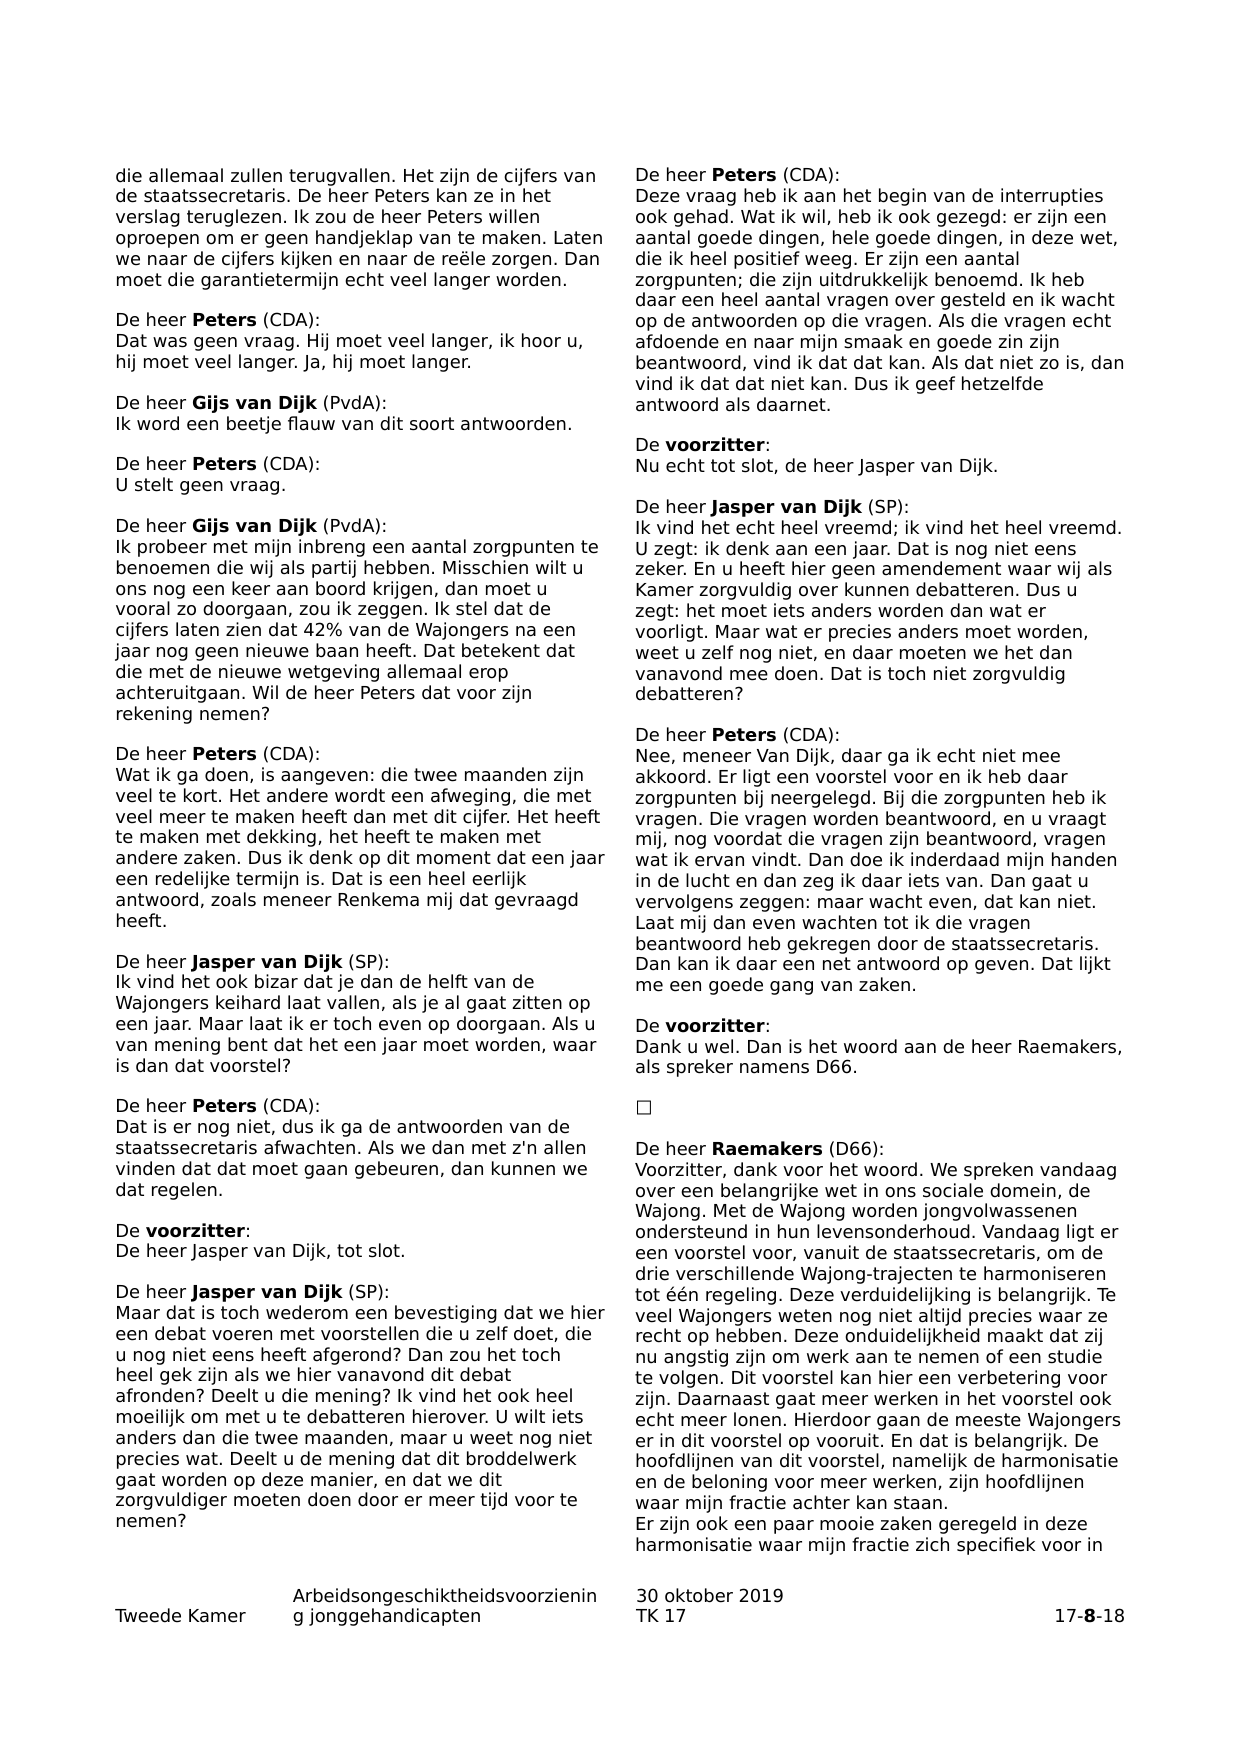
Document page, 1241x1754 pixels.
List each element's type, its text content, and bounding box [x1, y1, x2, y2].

text De heer Jasper van Dijk (SP): [635, 497, 1125, 517]
text De heer Peters (CDA): [115, 744, 605, 765]
text Wat ik ga doen, is aangeven: die twee maanden zijn veel te kort. Het andere wordt een afweging, die met veel meer te maken heeft dan met dit cijfer. Het heeft te maken met dekking, het heeft te maken met andere zaken. Dus ik denk op dit moment dat een jaar een redelijke termijn is. Dat is een heel eerlijk antwoord, zoals meneer Renkema mij dat gevraagd heeft. [115, 765, 605, 931]
text Maar dat is toch wederom een bevestiging dat we hier een debat voeren met voorstellen die u zelf doet, die u nog niet eens heeft afgerond? Dan zou het toch heel gek zijn als we hier vanavond dit debat afronden? Deelt u die mening? Ik vind het ook heel moeilijk om met u te debatteren hierover. U wilt iets anders dan die twee maanden, maar u weet nog niet precies wat. Deelt u de mening dat dit broddelwerk gaat worden op deze manier, en dat we dit zorgvuldiger moeten doen door er meer tijd voor te nemen? [115, 1303, 605, 1532]
text De heer Gijs van Dijk (PvdA): [115, 393, 605, 413]
text Dank u wel. Dan is het woord aan de heer Raemakers, als spreker namens D66. [635, 1036, 1125, 1078]
text De heer Gijs van Dijk (PvdA): [115, 516, 605, 537]
text De heer Peters (CDA): [115, 1096, 605, 1117]
text Ik probeer met mijn inbreng een aantal zorgpunten te benoemen die wij als partij hebben. Misschien wilt u ons nog een keer aan boord krijgen, dan moet u vooral zo doorgaan, zou ik zeggen. Ik stel dat de cijfers laten zien dat 42% van de Wajongers na een jaar nog geen nieuwe baan heeft. Dat betekent dat die met de nieuwe wetgeving allemaal erop achteruitgaan. Wil de heer Peters dat voor zijn rekening nemen? [115, 537, 605, 724]
text Ik word een beetje flauw van dit soort antwoorden. [115, 413, 605, 434]
text ⬜ [635, 1098, 1125, 1119]
text Dat was geen vraag. Hij moet veel langer, ik hoor u, hij moet veel langer. Ja, hij moet langer. [115, 331, 605, 373]
text De heer Raemakers (D66): [635, 1139, 1125, 1159]
text De voorzitter: [115, 1220, 605, 1241]
text Nu echt tot slot, de heer Jasper van Dijk. [635, 456, 1125, 477]
text Deze vraag heb ik aan het begin van de interrupties ook gehad. Wat ik wil, heb ik ook gezegd: er zijn een aantal goede dingen, hele goede dingen, in deze wet, die ik heel positief weeg. Er zijn een aantal zorgpunten; die zijn uitdrukkelijk benoemd. Ik heb daar een heel aantal vragen over gesteld en ik wacht op de antwoorden op die vragen. Als die vragen echt afdoende en naar mijn smaak en goede zin zijn beantwoord, vind ik dat dat kan. Als dat niet zo is, dan vind ik dat dat niet kan. Dus ik geef hetzelfde antwoord als daarnet. [635, 186, 1125, 415]
text De heer Peters (CDA): [115, 310, 605, 331]
text De heer Jasper van Dijk (SP): [115, 1282, 605, 1303]
text Nee, meneer Van Dijk, daar ga ik echt niet mee akkoord. Er ligt een voorstel voor en ik heb daar zorgpunten bij neergelegd. Bij die zorgpunten heb ik vragen. Die vragen worden beantwoord, en u vraagt mij, nog voordat die vragen zijn beantwoord, vragen wat ik ervan vindt. Dan doe ik inderdaad mijn handen in de lucht en dan zeg ik daar iets van. Dan gaat u vervolgens zeggen: maar wacht even, dat kan niet. Laat mij dan even wachten tot ik die vragen beantwoord heb gekregen door de staatssecretaris. Dan kan ik daar een net antwoord op geven. Dat lijkt me een goede gang van zaken. [635, 746, 1125, 996]
text Dat is er nog niet, dus ik ga de antwoorden van de staatssecretaris afwachten. Als we dan met z'n allen vinden dat dat moet gaan gebeuren, dan kunnen we dat regelen. [115, 1117, 605, 1200]
text Voorzitter, dank voor het woord. We spreken vandaag over een belangrijke wet in ons sociale domein, de Wajong. Met de Wajong worden jongvolwassenen ondersteund in hun levensonderhoud. Vandaag ligt er een voorstel voor, vanuit de staatssecretaris, om de drie verschillende Wajong-trajecten te harmoniseren tot één regeling. Deze verduidelijking is belangrijk. Te veel Wajongers weten nog niet altijd precies waar ze recht op hebben. Deze onduidelijkheid maakt dat zij nu angstig zijn om werk aan te nemen of een studie te volgen. Dit voorstel kan hier een verbetering voor zijn. Daarnaast gaat meer werken in het voorstel ook echt meer lonen. Hierdoor gaan de meeste Wajongers er in dit voorstel op vooruit. En dat is belangrijk. De hoofdlijnen van dit voorstel, namelijk de harmonisatie en de beloning voor meer werken, zijn hoofdlijnen waar mijn fractie achter kan staan. [635, 1159, 1125, 1514]
text die allemaal zullen terugvallen. Het zijn de cijfers van de staatssecretaris. De heer Peters kan ze in het verslag teruglezen. Ik zou de heer Peters willen oproepen om er geen handjeklap van te maken. Laten we naar de cijfers kijken en naar de reële zorgen. Dan moet die garantietermijn echt veel langer worden. [115, 165, 605, 290]
text Er zijn ook een paar mooie zaken geregeld in deze harmonisatie waar mijn fractie zich specifiek voor in [635, 1514, 1125, 1555]
text Ik vind het ook bizar dat je dan de helft van de Wajongers keihard laat vallen, als je al gaat zitten op een jaar. Maar laat ik er toch even op doorgaan. Als u van mening bent dat het een jaar moet worden, waar is dan dat voorstel? [115, 972, 605, 1076]
text De voorzitter: [635, 435, 1125, 456]
text U stelt geen vraag. [115, 475, 605, 496]
text De heer Peters (CDA): [635, 165, 1125, 186]
text Ik vind het echt heel vreemd; ik vind het heel vreemd. U zegt: ik denk aan een jaar. Dat is nog niet eens zeker. En u heeft hier geen amendement waar wij als Kamer zorgvuldig over kunnen debatteren. Dus u zegt: het moet iets anders worden dan wat er voorligt. Maar wat er precies anders moet worden, weet u zelf nog niet, en daar moeten we het dan vanavond mee doen. Dat is toch niet zorgvuldig debatteren? [635, 517, 1125, 705]
text De voorzitter: [635, 1016, 1125, 1036]
text De heer Jasper van Dijk (SP): [115, 951, 605, 972]
text De heer Jasper van Dijk, tot slot. [115, 1241, 605, 1262]
text De heer Peters (CDA): [115, 454, 605, 475]
text De heer Peters (CDA): [635, 725, 1125, 746]
